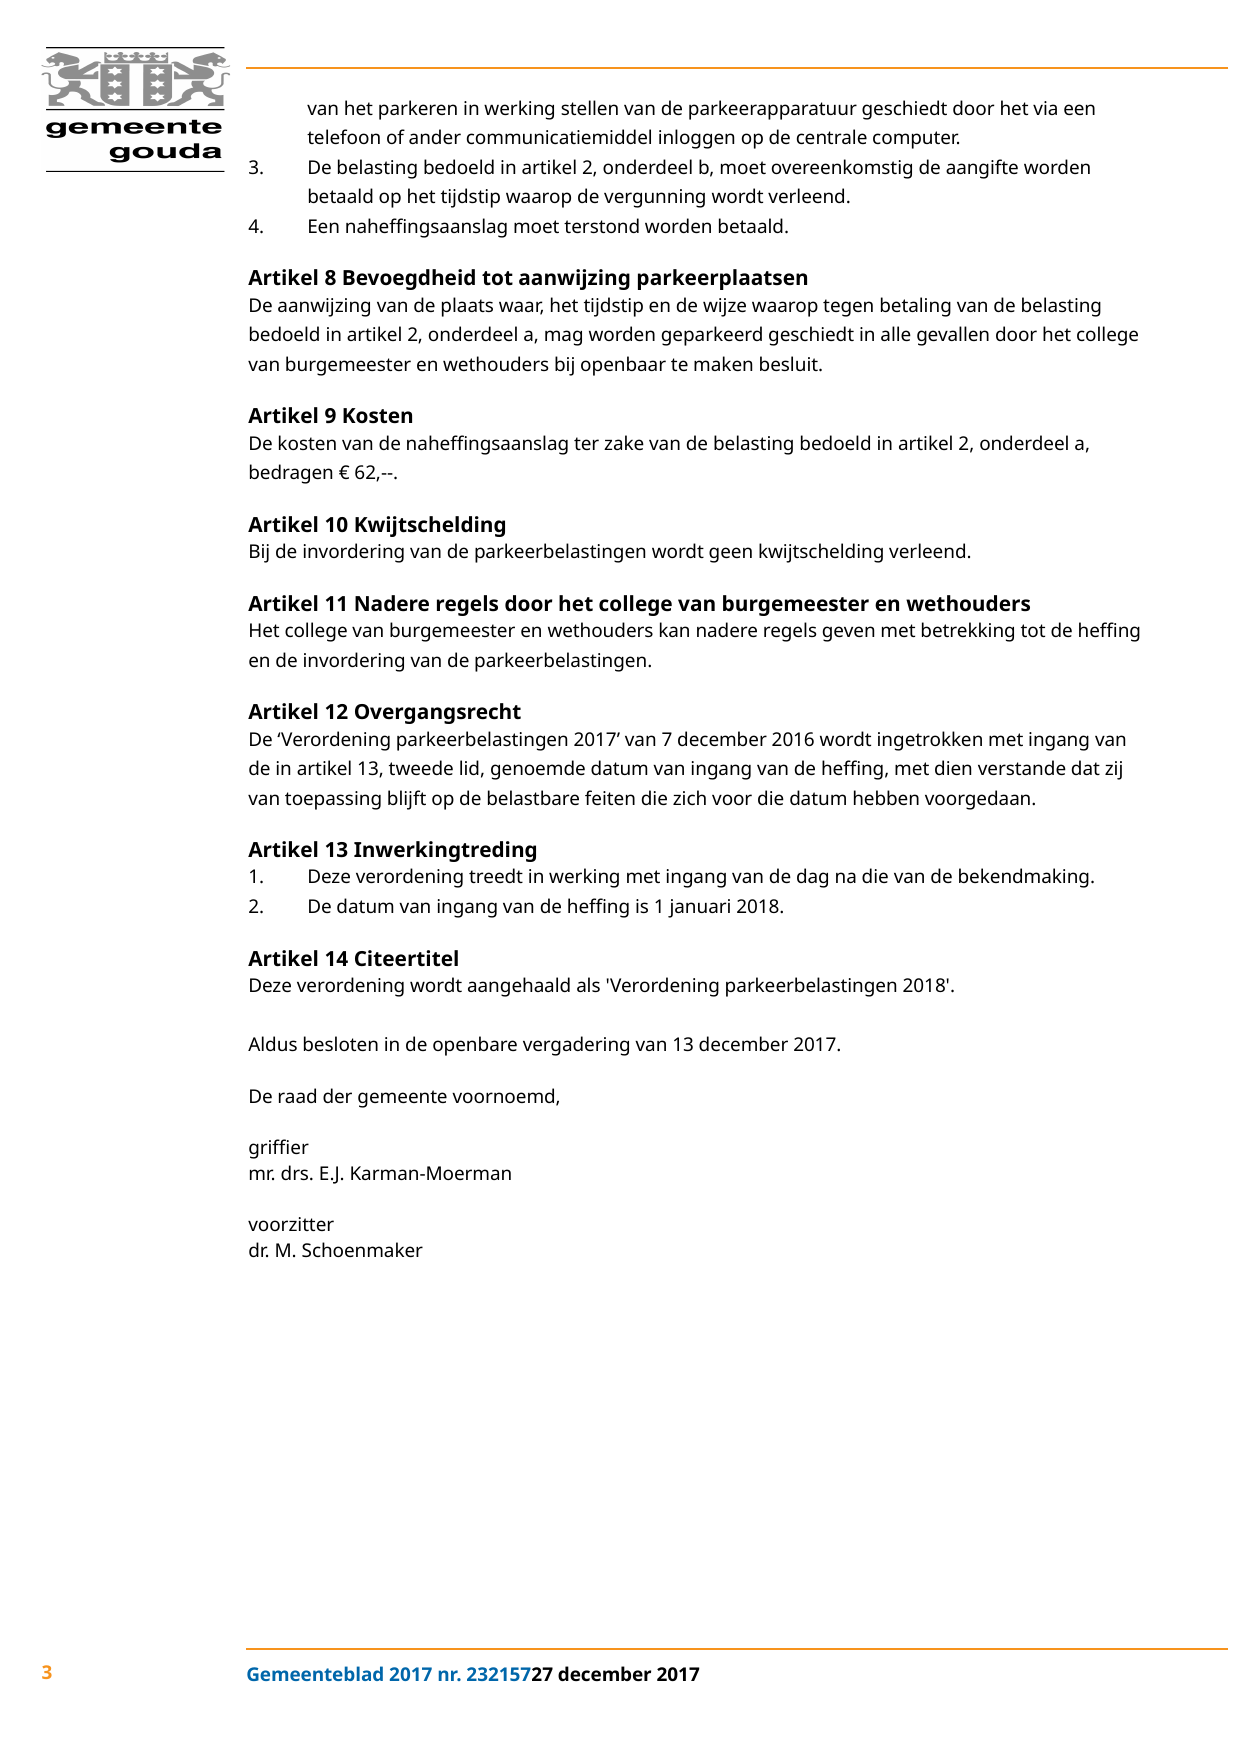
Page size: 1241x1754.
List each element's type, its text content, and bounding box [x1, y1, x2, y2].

picture [41, 47, 231, 172]
text De kosten van de naheffingsaanslag ter zake van de belasting bedoeld in artikel 2, onderdeel a, bedragen € 62,--. [248, 430, 1152, 485]
text Bij de invordering van de parkeerbelastingen wordt geen kwijtschelding verleend. [248, 538, 1152, 564]
text mr. drs. E.J. Karman-Moerman [248, 1160, 1152, 1186]
text Aldus besloten in de openbare vergadering van 13 december 2017. [248, 1031, 1152, 1057]
list Deze verordening treedt in werking met ingang van de dag na die van de bekendmaking. [248, 864, 1152, 889]
text Artikel 14 Citeertitel [248, 944, 1152, 972]
list De datum van ingang van de heffing is 1 januari 2018. [248, 893, 1152, 919]
text Artikel 8 Bevoegdheid tot aanwijzing parkeerplaatsen [248, 263, 1152, 292]
text voorzitter [248, 1211, 1152, 1237]
text De ‘Verordening parkeerbelastingen 2017’ van 7 december 2016 wordt ingetrokken met ingang van de in artikel 13, tweede lid, genoemde datum van ingang van de heffing, met dien verstande dat zij van toepassing blijft op de belastbare feiten die zich voor die datum hebben voorgedaan. [248, 726, 1152, 811]
text griffier [248, 1134, 1152, 1160]
text Artikel 13 Inwerkingtreding [248, 835, 1152, 864]
text Het college van burgemeester en wethouders kan nadere regels geven met betrekking tot de heffing en de invordering van de parkeerbelastingen. [248, 617, 1152, 673]
text Artikel 12 Overgangsrecht [248, 697, 1152, 726]
list van het parkeren in werking stellen van de parkeerapparatuur geschiedt door het via een telefoon of ander communicatiemiddel inloggen op de centrale computer. [248, 95, 1152, 150]
list De belasting bedoeld in artikel 2, onderdeel b, moet overeenkomstig de aangifte worden betaald op het tijdstip waarop de vergunning wordt verleend. [248, 154, 1152, 209]
text Artikel 11 Nadere regels door het college van burgemeester en wethouders [248, 589, 1152, 617]
text Artikel 10 Kwijtschelding [248, 510, 1152, 538]
text De aanwijzing van de plaats waar, het tijdstip en de wijze waarop tegen betaling van de belasting bedoeld in artikel 2, onderdeel a, mag worden geparkeerd geschiedt in alle gevallen door het college van burgemeester en wethouders bij openbaar te maken besluit. [248, 292, 1152, 377]
list Een naheffingsaanslag moet terstond worden betaald. [248, 213, 1152, 239]
text Artikel 9 Kosten [248, 402, 1152, 430]
text Deze verordening wordt aangehaald als 'Verordening parkeerbelastingen 2018'. [248, 972, 1152, 998]
text dr. M. Schoenmaker [248, 1237, 1152, 1263]
text De raad der gemeente voornoemd, [248, 1083, 1152, 1108]
